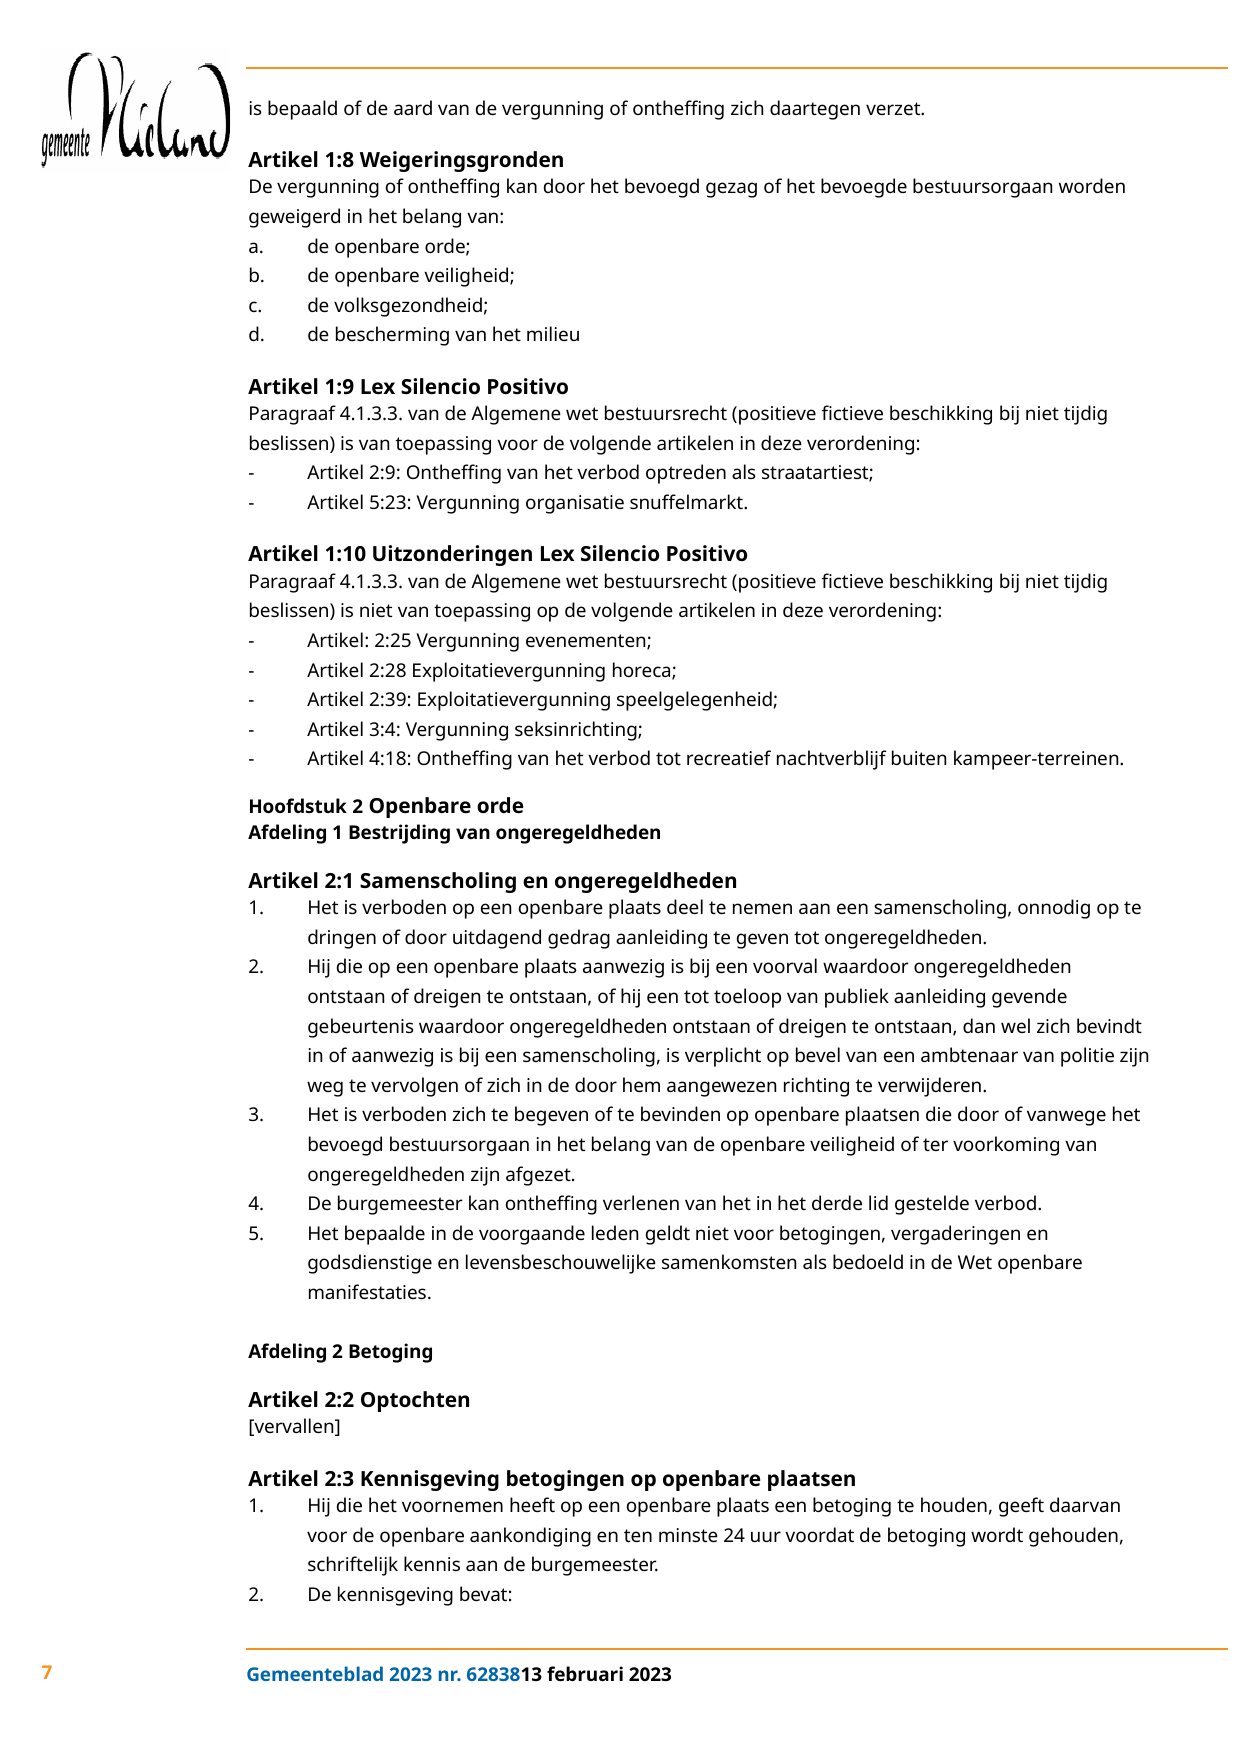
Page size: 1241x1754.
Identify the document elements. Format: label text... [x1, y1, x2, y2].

text is bepaald of de aard van de vergunning of ontheffing zich daartegen verzet. [248, 95, 1152, 121]
list de bescherming van het milieu [248, 322, 1152, 347]
list Het is verboden zich te begeven of te bevinden op openbare plaatsen die door of vanwege het bevoegd bestuursorgaan in het belang van de openbare veiligheid of ter voorkoming van ongeregeldheden zijn afgezet. [248, 1102, 1152, 1187]
list Het bepaalde in de voorgaande leden geldt niet voor betogingen, vergaderingen en godsdienstige en levensbeschouwelijke samenkomsten als bedoeld in de Wet openbare manifestaties. [248, 1220, 1152, 1305]
text Afdeling 2 Betoging [248, 1338, 1152, 1364]
list De kennisgeving bevat: [248, 1581, 1152, 1607]
list De burgemeester kan ontheffing verlenen van het in het derde lid gestelde verbod. [248, 1190, 1152, 1216]
list Artikel 2:39: Exploitatievergunning speelgelegenheid; [248, 686, 1152, 712]
list Hij die het voornemen heeft op een openbare plaats een betoging te houden, geeft daarvan voor de openbare aankondiging en ten minste 24 uur voordat de betoging wordt gehouden, schriftelijk kennis aan de burgemeester. [248, 1492, 1152, 1577]
list Artikel 5:23: Vergunning organisatie snuffelmarkt. [248, 489, 1152, 515]
text Paragraaf 4.1.3.3. van de Algemene wet bestuursrecht (positieve fictieve beschikking bij niet tijdig beslissen) is van toepassing voor de volgende artikelen in deze verordening: [248, 400, 1152, 456]
text [vervallen] [248, 1413, 1152, 1439]
text Artikel 1:10 Uitzonderingen Lex Silencio Positivo [248, 539, 1152, 568]
list Hij die op een openbare plaats aanwezig is bij een voorval waardoor ongeregeldheden ontstaan of dreigen te ontstaan, of hij een tot toeloop van publiek aanleiding gevende gebeurtenis waardoor ongeregeldheden ontstaan of dreigen te ontstaan, dan wel zich bevindt in of aanwezig is bij een samenscholing, is verplicht op bevel van een ambtenaar van politie zijn weg te vervolgen of zich in de door hem aangewezen richting te verwijderen. [248, 954, 1152, 1098]
list Artikel 2:9: Ontheffing van het verbod optreden als straatartiest; [248, 459, 1152, 485]
text Artikel 2:3 Kennisgeving betogingen op openbare plaatsen [248, 1464, 1152, 1492]
list Artikel 4:18: Ontheffing van het verbod tot recreatief nachtverblijf buiten kampeer-terreinen. [248, 746, 1152, 771]
list de volksgezondheid; [248, 292, 1152, 318]
list de openbare orde; [248, 233, 1152, 258]
text Artikel 1:8 Weigeringsgronden [248, 145, 1152, 174]
list Artikel: 2:25 Vergunning evenementen; [248, 627, 1152, 653]
text Artikel 2:2 Optochten [248, 1385, 1152, 1413]
text De vergunning of ontheffing kan door het bevoegd gezag of het bevoegde bestuursorgaan worden geweigerd in het belang van: [248, 174, 1152, 229]
list Het is verboden op een openbare plaats deel te nemen aan een samenscholing, onnodig op te dringen of door uitdagend gedrag aanleiding te geven tot ongeregeldheden. [248, 894, 1152, 950]
text Paragraaf 4.1.3.3. van de Algemene wet bestuursrecht (positieve fictieve beschikking bij niet tijdig beslissen) is niet van toepassing op de volgende artikelen in deze verordening: [248, 568, 1152, 623]
text Hoofdstuk 2 Openbare orde [248, 791, 1152, 819]
picture [41, 47, 231, 172]
list Artikel 2:28 Exploitatievergunning horeca; [248, 657, 1152, 682]
list de openbare veiligheid; [248, 262, 1152, 288]
list Artikel 3:4: Vergunning seksinrichting; [248, 716, 1152, 742]
text Afdeling 1 Bestrijding van ongeregeldheden [248, 819, 1152, 845]
text Artikel 2:1 Samenscholing en ongeregeldheden [248, 866, 1152, 894]
text Artikel 1:9 Lex Silencio Positivo [248, 372, 1152, 400]
